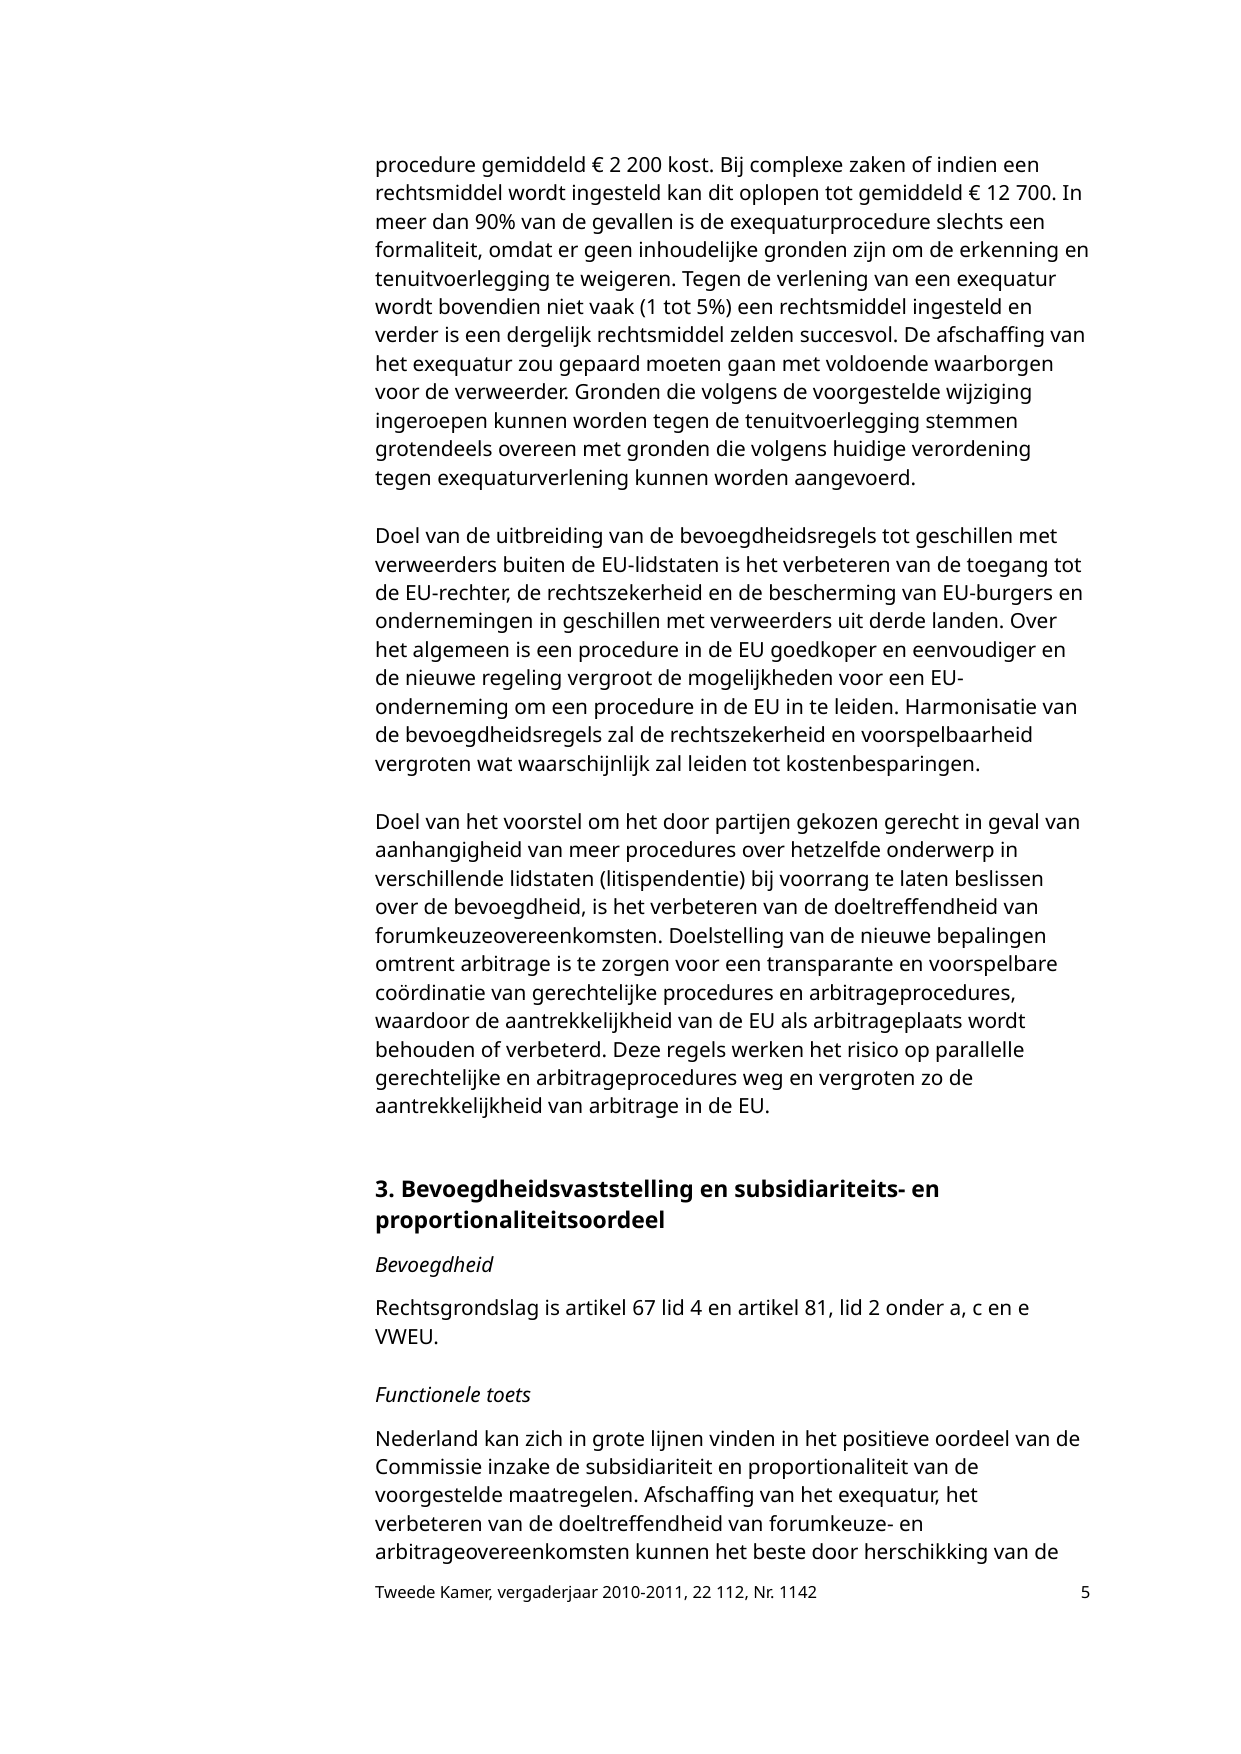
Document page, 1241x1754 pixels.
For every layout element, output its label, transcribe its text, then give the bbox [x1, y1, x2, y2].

subtitle 3. Bevoegdheidsvaststelling en subsidiariteits- en proportionaliteitsoordeel [375, 1172, 1090, 1235]
text Rechtsgrondslag is artikel 67 lid 4 en artikel 81, lid 2 onder a, c en e VWEU. [375, 1293, 1090, 1350]
text Bevoegdheid [375, 1250, 1090, 1278]
text Nederland kan zich in grote lijnen vinden in het positieve oordeel van de Commissie inzake de subsidiariteit en proportionaliteit van de voorgestelde maatregelen. Afschaffing van het exequatur, het verbeteren van de doeltreffendheid van forumkeuze- en arbitrageovereenkomsten kunnen het beste door herschikking van de [375, 1424, 1090, 1566]
text Doel van het voorstel om het door partijen gekozen gerecht in geval van aanhangigheid van meer procedures over hetzelfde onderwerp in verschillende lidstaten (litispendentie) bij voorrang te laten beslissen over de bevoegdheid, is het verbeteren van de doeltreffendheid van forumkeuzeovereenkomsten. Doelstelling van de nieuwe bepalingen omtrent arbitrage is te zorgen voor een transparante en voorspelbare coördinatie van gerechtelijke procedures en arbitrageprocedures, waardoor de aantrekkelijkheid van de EU als arbitrageplaats wordt behouden of verbeterd. Deze regels werken het risico op parallelle gerechtelijke en arbitrageprocedures weg en vergroten zo de aantrekkelijkheid van arbitrage in de EU. [375, 807, 1090, 1120]
text Doel van de uitbreiding van de bevoegdheidsregels tot geschillen met verweerders buiten de EU-lidstaten is het verbeteren van de toegang tot de EU-rechter, de rechtszekerheid en de bescherming van EU-burgers en ondernemingen in geschillen met verweerders uit derde landen. Over het algemeen is een procedure in de EU goedkoper en eenvoudiger en de nieuwe regeling vergroot de mogelijkheden voor een EU-onderneming om een procedure in de EU in te leiden. Harmonisatie van de bevoegdheidsregels zal de rechtszekerheid en voorspelbaarheid vergroten wat waarschijnlijk zal leiden tot kostenbesparingen. [375, 521, 1090, 777]
text procedure gemiddeld € 2 200 kost. Bij complexe zaken of indien een rechtsmiddel wordt ingesteld kan dit oplopen tot gemiddeld € 12 700. In meer dan 90% van de gevallen is de exequaturprocedure slechts een formaliteit, omdat er geen inhoudelijke gronden zijn om de erkenning en tenuitvoerlegging te weigeren. Tegen de verlening van een exequatur wordt bovendien niet vaak (1 tot 5%) een rechtsmiddel ingesteld en verder is een dergelijk rechtsmiddel zelden succesvol. De afschaffing van het exequatur zou gepaard moeten gaan met voldoende waarborgen voor de verweerder. Gronden die volgens de voorgestelde wijziging ingeroepen kunnen worden tegen de tenuitvoerlegging stemmen grotendeels overeen met gronden die volgens huidige verordening tegen exequaturverlening kunnen worden aangevoerd. [375, 150, 1090, 491]
text Functionele toets [375, 1380, 1090, 1409]
